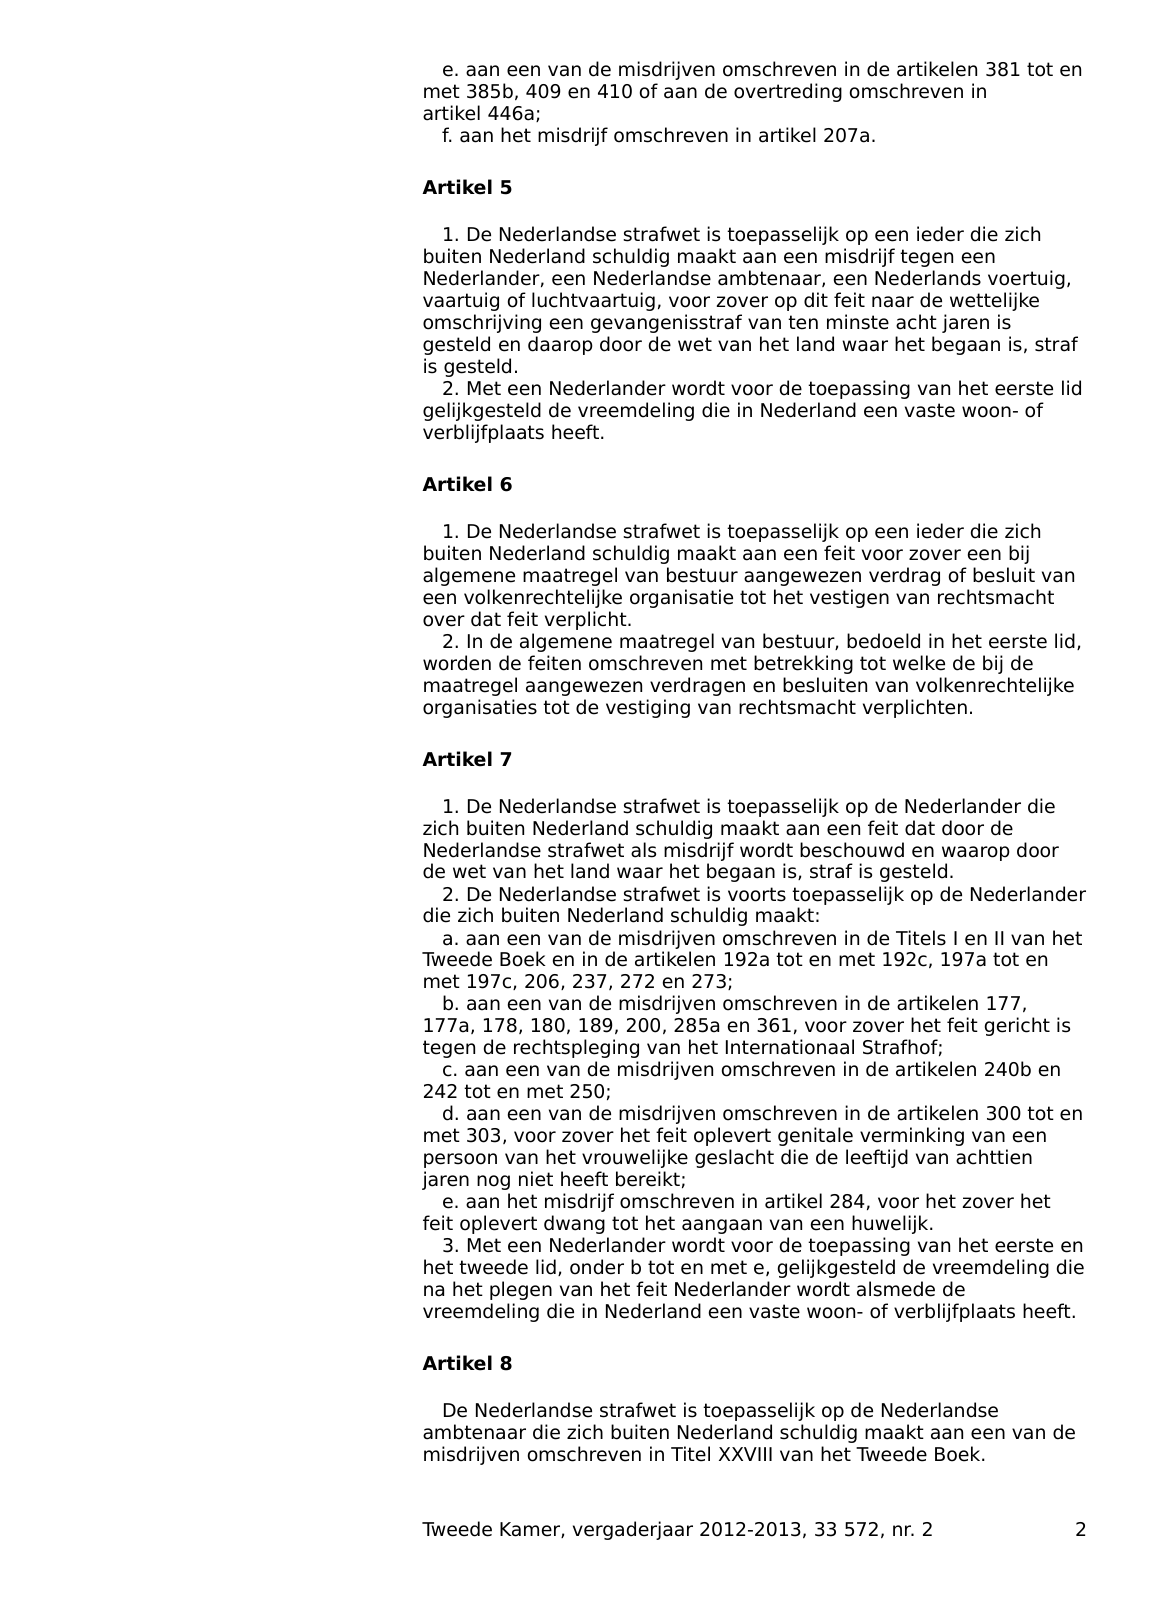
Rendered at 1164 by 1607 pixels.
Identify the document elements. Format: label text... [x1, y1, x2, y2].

text 1. De Nederlandse strafwet is toepasselijk op de Nederlander die zich buiten Nederland schuldig maakt aan een feit dat door de Nederlandse strafwet als misdrijf wordt beschouwd en waarop door de wet van het land waar het begaan is, straf is gesteld. [422, 796, 1087, 883]
text f. aan het misdrijf omschreven in artikel 207a. [422, 125, 1087, 147]
text 1. De Nederlandse strafwet is toepasselijk op een ieder die zich buiten Nederland schuldig maakt aan een feit voor zover een bij algemene maatregel van bestuur aangewezen verdrag of besluit van een volkenrechtelijke organisatie tot het vestigen van rechtsmacht over dat feit verplicht. [422, 521, 1087, 631]
subtitle Artikel 7 [422, 748, 1087, 771]
text De Nederlandse strafwet is toepasselijk op de Nederlandse ambtenaar die zich buiten Nederland schuldig maakt aan een van de misdrijven omschreven in Titel XXVIII van het Tweede Boek. [422, 1400, 1087, 1466]
text 1. De Nederlandse strafwet is toepasselijk op een ieder die zich buiten Nederland schuldig maakt aan een misdrijf tegen een Nederlander, een Nederlandse ambtenaar, een Nederlands voertuig, vaartuig of luchtvaartuig, voor zover op dit feit naar de wettelijke omschrijving een gevangenisstraf van ten minste acht jaren is gesteld en daarop door de wet van het land waar het begaan is, straf is gesteld. [422, 224, 1087, 378]
text 3. Met een Nederlander wordt voor de toepassing van het eerste en het tweede lid, onder b tot en met e, gelijkgesteld de vreemdeling die na het plegen van het feit Nederlander wordt alsmede de vreemdeling die in Nederland een vaste woon- of verblijfplaats heeft. [422, 1235, 1087, 1323]
text a. aan een van de misdrijven omschreven in de Titels I en II van het Tweede Boek en in de artikelen 192a tot en met 192c, 197a tot en met 197c, 206, 237, 272 en 273; [422, 927, 1087, 993]
subtitle Artikel 6 [422, 474, 1087, 496]
text b. aan een van de misdrijven omschreven in de artikelen 177, 177a, 178, 180, 189, 200, 285a en 361, voor zover het feit gericht is tegen de rechtspleging van het Internationaal Strafhof; [422, 993, 1087, 1059]
text 2. In de algemene maatregel van bestuur, bedoeld in het eerste lid, worden de feiten omschreven met betrekking tot welke de bij de maatregel aangewezen verdragen en besluiten van volkenrechtelijke organisaties tot de vestiging van rechtsmacht verplichten. [422, 631, 1087, 718]
text e. aan het misdrijf omschreven in artikel 284, voor het zover het feit oplevert dwang tot het aangaan van een huwelijk. [422, 1191, 1087, 1235]
subtitle Artikel 8 [422, 1353, 1087, 1375]
text 2. Met een Nederlander wordt voor de toepassing van het eerste lid gelijkgesteld de vreemdeling die in Nederland een vaste woon- of verblijfplaats heeft. [422, 378, 1087, 444]
text e. aan een van de misdrijven omschreven in de artikelen 381 tot en met 385b, 409 en 410 of aan de overtreding omschreven in artikel 446a; [422, 59, 1087, 125]
text 2. De Nederlandse strafwet is voorts toepasselijk op de Nederlander die zich buiten Nederland schuldig maakt: [422, 883, 1087, 927]
subtitle Artikel 5 [422, 177, 1087, 199]
text c. aan een van de misdrijven omschreven in de artikelen 240b en 242 tot en met 250; [422, 1059, 1087, 1103]
text d. aan een van de misdrijven omschreven in de artikelen 300 tot en met 303, voor zover het feit oplevert genitale verminking van een persoon van het vrouwelijke geslacht die de leeftijd van achttien jaren nog niet heeft bereikt; [422, 1103, 1087, 1191]
